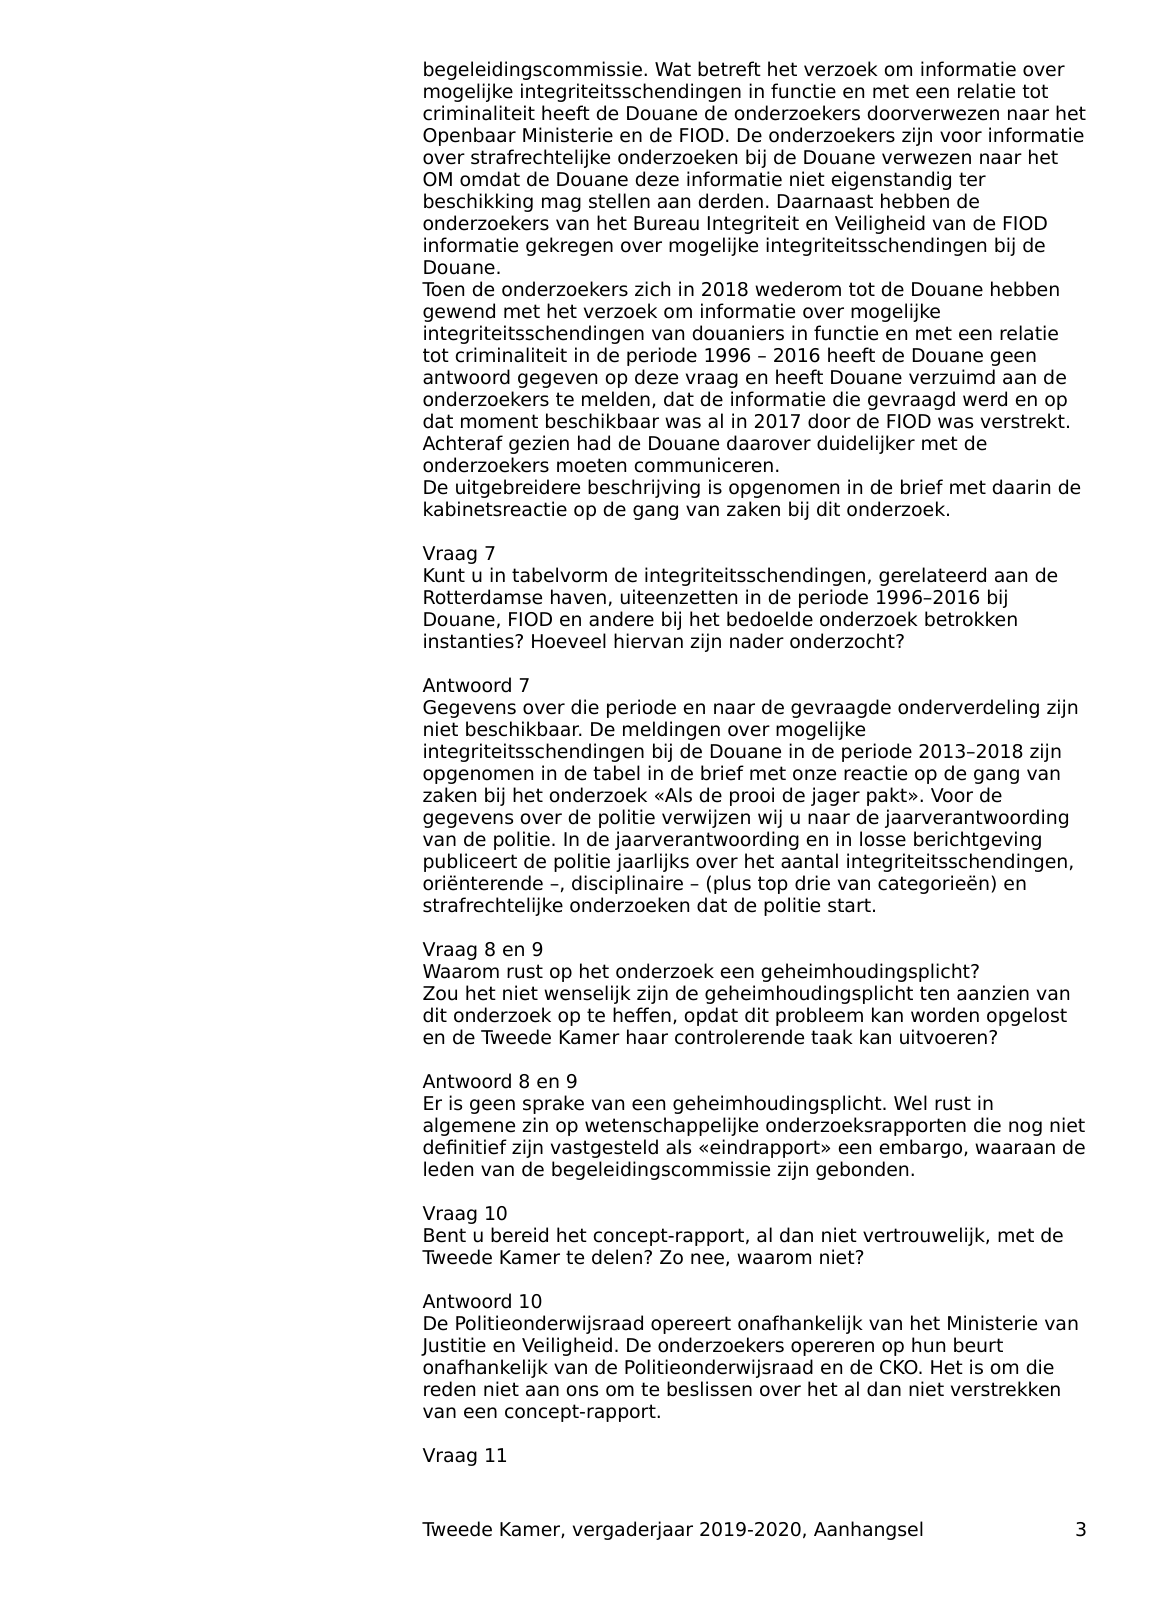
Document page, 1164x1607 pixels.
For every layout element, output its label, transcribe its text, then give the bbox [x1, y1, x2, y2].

text Gegevens over die periode en naar de gevraagde onderverdeling zijn niet beschikbaar. De meldingen over mogelijke integriteitsschendingen bij de Douane in de periode 2013–2018 zijn opgenomen in de tabel in de brief met onze reactie op de gang van zaken bij het onderzoek «Als de prooi de jager pakt». Voor de gegevens over de politie verwijzen wij u naar de jaarverantwoording van de politie. In de jaarverantwoording en in losse berichtgeving publiceert de politie jaarlijks over het aantal integriteitsschendingen, oriënterende –, disciplinaire – (plus top drie van categorieën) en strafrechtelijke onderzoeken dat de politie start. [422, 697, 1087, 917]
text Bent u bereid het concept-rapport, al dan niet vertrouwelijk, met de Tweede Kamer te delen? Zo nee, waarom niet? [422, 1225, 1087, 1269]
text begeleidingscommissie. Wat betreft het verzoek om informatie over mogelijke integriteitsschendingen in functie en met een relatie tot criminaliteit heeft de Douane de onderzoekers doorverwezen naar het Openbaar Ministerie en de FIOD. De onderzoekers zijn voor informatie over strafrechtelijke onderzoeken bij de Douane verwezen naar het OM omdat de Douane deze informatie niet eigenstandig ter beschikking mag stellen aan derden. Daarnaast hebben de onderzoekers van het Bureau Integriteit en Veiligheid van de FIOD informatie gekregen over mogelijke integriteitsschendingen bij de Douane. [422, 59, 1087, 279]
text Kunt u in tabelvorm de integriteitsschendingen, gerelateerd aan de Rotterdamse haven, uiteenzetten in de periode 1996–2016 bij Douane, FIOD en andere bij het bedoelde onderzoek betrokken instanties? Hoeveel hiervan zijn nader onderzocht? [422, 565, 1087, 653]
text Antwoord 10 [422, 1291, 1087, 1313]
text De Politieonderwijsraad opereert onafhankelijk van het Ministerie van Justitie en Veiligheid. De onderzoekers opereren op hun beurt onafhankelijk van de Politieonderwijsraad en de CKO. Het is om die reden niet aan ons om te beslissen over het al dan niet verstrekken van een concept-rapport. [422, 1313, 1087, 1423]
text Waarom rust op het onderzoek een geheimhoudingsplicht? [422, 961, 1087, 983]
text Vraag 10 [422, 1203, 1087, 1225]
text De uitgebreidere beschrijving is opgenomen in de brief met daarin de kabinetsreactie op de gang van zaken bij dit onderzoek. [422, 477, 1087, 521]
text Vraag 8 en 9 [422, 939, 1087, 961]
text Vraag 7 [422, 543, 1087, 565]
text Vraag 11 [422, 1445, 1087, 1467]
text Antwoord 8 en 9 [422, 1071, 1087, 1093]
text Zou het niet wenselijk zijn de geheimhoudingsplicht ten aanzien van dit onderzoek op te heffen, opdat dit probleem kan worden opgelost en de Tweede Kamer haar controlerende taak kan uitvoeren? [422, 983, 1087, 1049]
text Er is geen sprake van een geheimhoudingsplicht. Wel rust in algemene zin op wetenschappelijke onderzoeksrapporten die nog niet definitief zijn vastgesteld als «eindrapport» een embargo, waaraan de leden van de begeleidingscommissie zijn gebonden. [422, 1093, 1087, 1181]
text Antwoord 7 [422, 675, 1087, 697]
text Toen de onderzoekers zich in 2018 wederom tot de Douane hebben gewend met het verzoek om informatie over mogelijke integriteitsschendingen van douaniers in functie en met een relatie tot criminaliteit in de periode 1996 – 2016 heeft de Douane geen antwoord gegeven op deze vraag en heeft Douane verzuimd aan de onderzoekers te melden, dat de informatie die gevraagd werd en op dat moment beschikbaar was al in 2017 door de FIOD was verstrekt. Achteraf gezien had de Douane daarover duidelijker met de onderzoekers moeten communiceren. [422, 279, 1087, 477]
